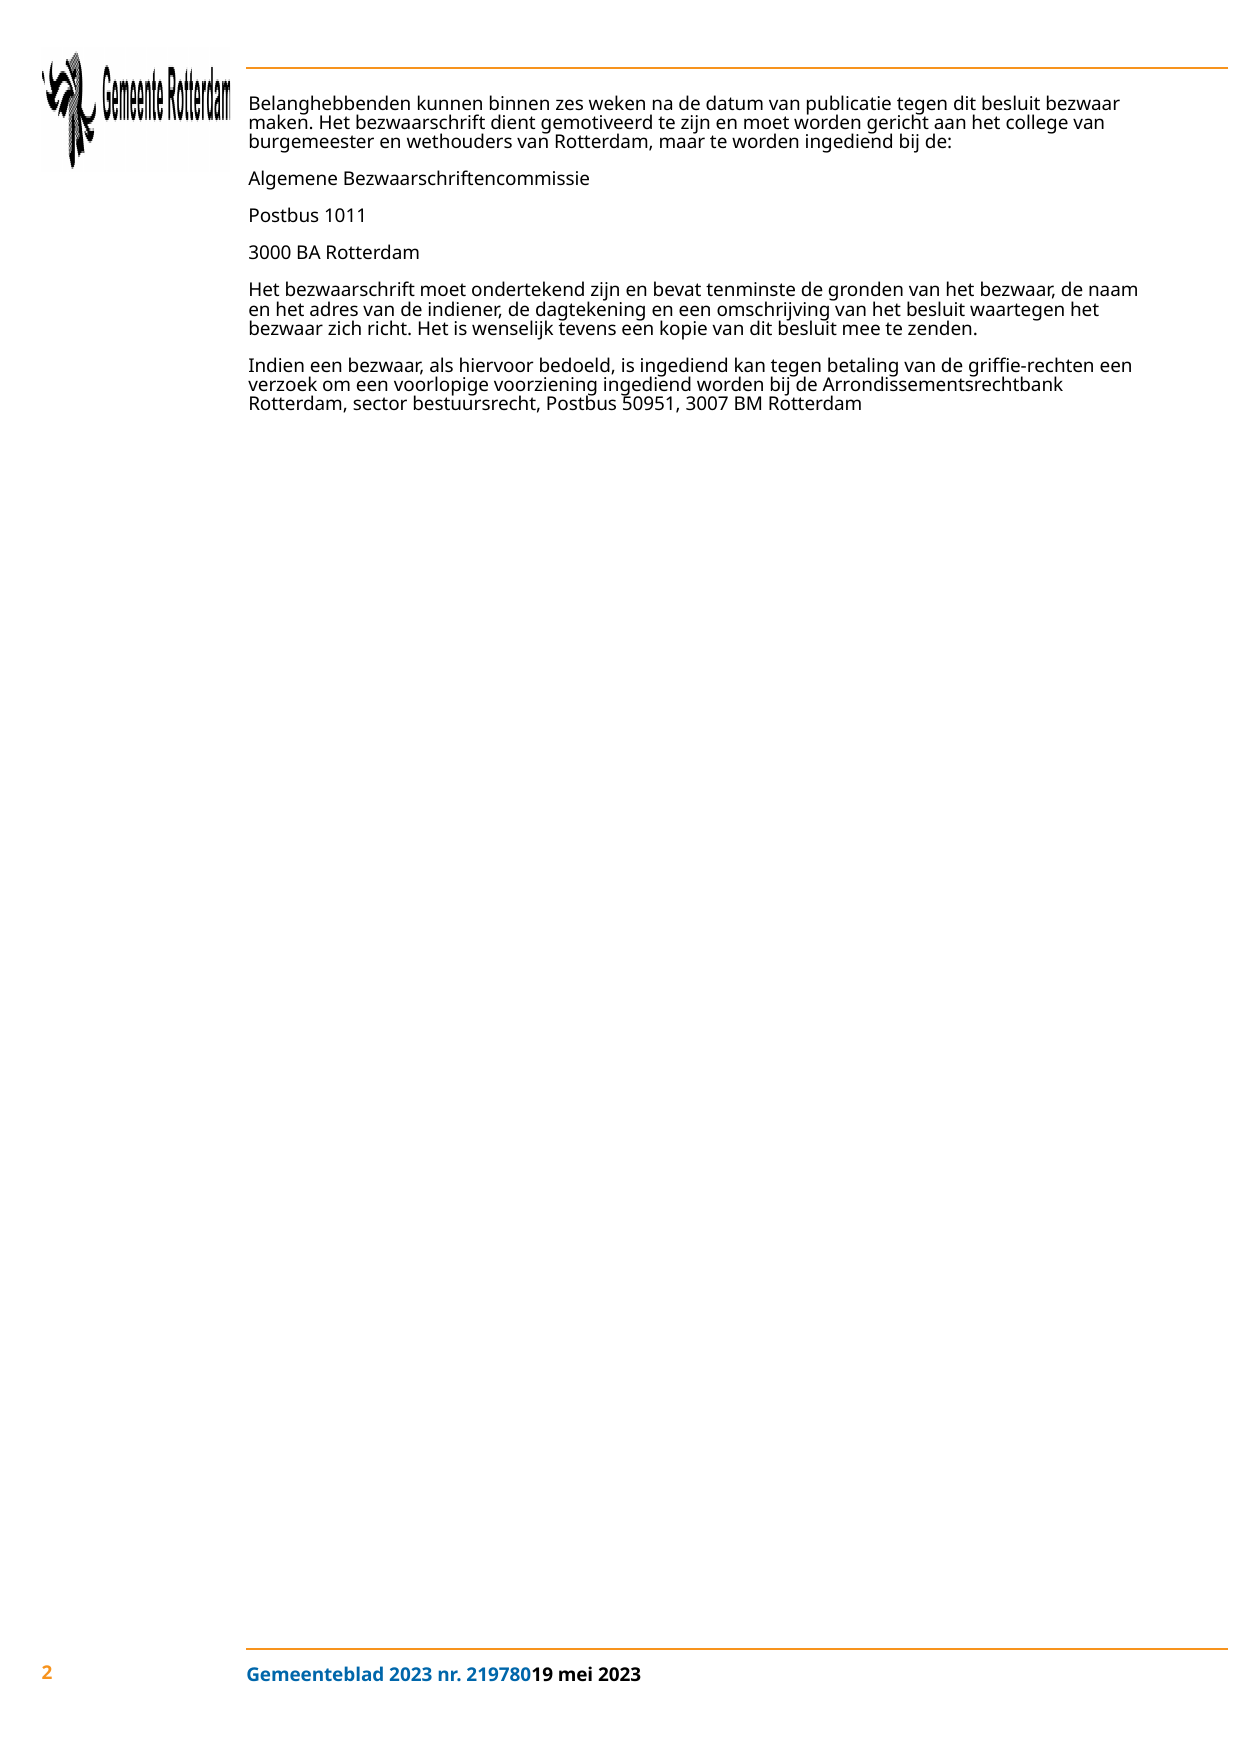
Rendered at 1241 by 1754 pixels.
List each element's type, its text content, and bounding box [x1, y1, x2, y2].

text Het bezwaarschrift moet ondertekend zijn en bevat tenminste de gronden van het bezwaar, de naam en het adres van de indiener, de dagtekening en een omschrijving van het besluit waartegen het bezwaar zich richt. Het is wenselijk tevens een kopie van dit besluit mee te zenden. [248, 281, 1152, 339]
picture [41, 47, 231, 172]
text Indien een bezwaar, als hiervoor bedoeld, is ingediend kan tegen betaling van de griffie-rechten een verzoek om een voorlopige voorziening ingediend worden bij de Arrondissementsrechtbank Rotterdam, sector bestuursrecht, Postbus 50951, 3007 BM Rotterdam [248, 357, 1152, 414]
text Postbus 1011 [248, 207, 1152, 227]
text 3000 BA Rotterdam [248, 244, 1152, 263]
text Belanghebbenden kunnen binnen zes weken na de datum van publicatie tegen dit besluit bezwaar maken. Het bezwaarschrift dient gemotiveerd te zijn en moet worden gericht aan het college van burgemeester en wethouders van Rotterdam, maar te worden ingediend bij de: [248, 95, 1152, 153]
text Algemene Bezwaarschriftencommissie [248, 170, 1152, 189]
